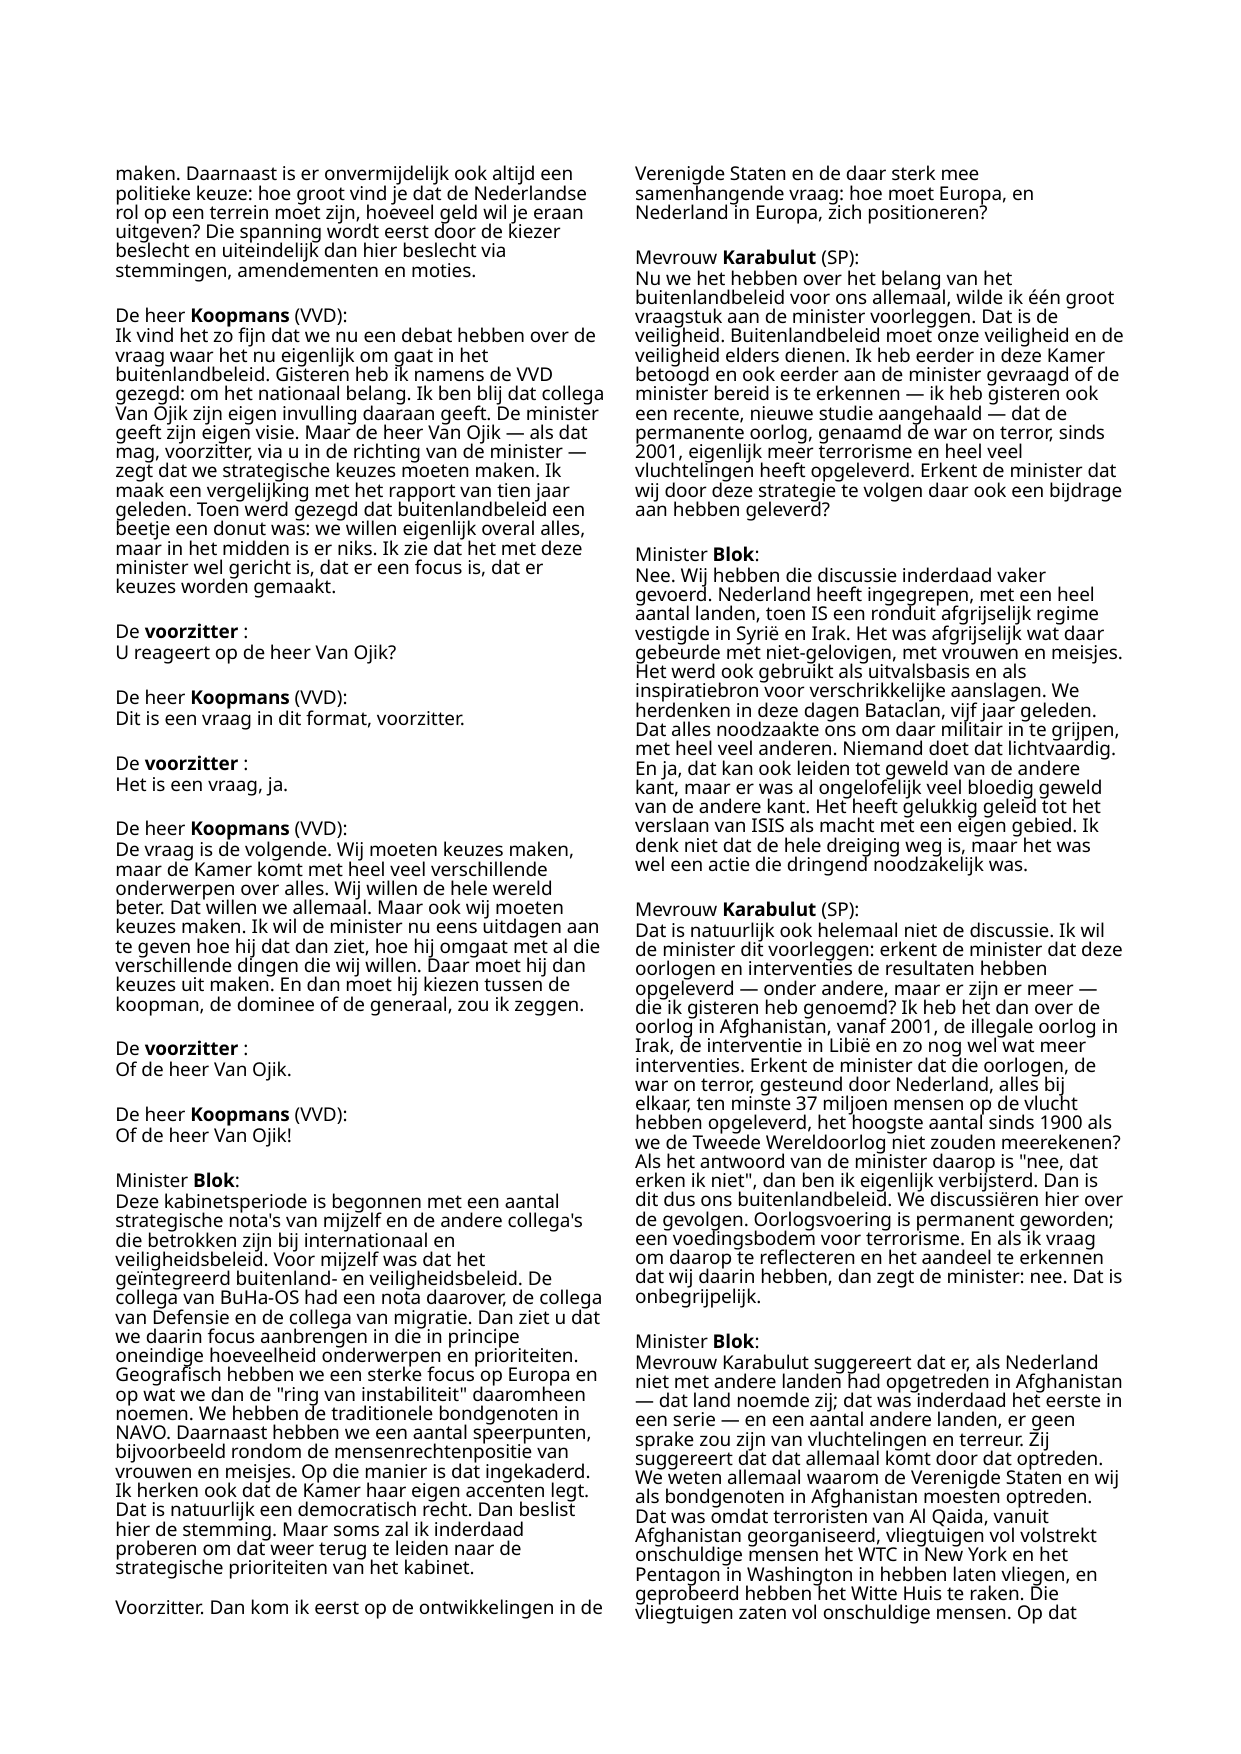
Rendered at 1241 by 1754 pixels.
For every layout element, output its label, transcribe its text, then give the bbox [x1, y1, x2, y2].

text De voorzitter : [115, 618, 605, 644]
text Minister Blok: [115, 1167, 605, 1193]
text Nee. Wij hebben die discussie inderdaad vaker gevoerd. Nederland heeft ingegrepen, met een heel aantal landen, toen IS een ronduit afgrijselijk regime vestigde in Syrië en Irak. Het was afgrijselijk wat daar gebeurde met niet-gelovigen, met vrouwen en meisjes. Het werd ook gebruikt als uitvalsbasis en als inspiratiebron voor verschrikkelijke aanslagen. We herdenken in deze dagen Bataclan, vijf jaar geleden. Dat alles noodzaakte ons om daar militair in te grijpen, met heel veel anderen. Niemand doet dat lichtvaardig. En ja, dat kan ook leiden tot geweld van de andere kant, maar er was al ongelofelijk veel bloedig geweld van de andere kant. Het heeft gelukkig geleid tot het verslaan van ISIS als macht met een eigen gebied. Ik denk niet dat de hele dreiging weg is, maar het was wel een actie die dringend noodzakelijk was. [635, 567, 1125, 875]
text Mevrouw Karabulut suggereert dat er, als Nederland niet met andere landen had opgetreden in Afghanistan — dat land noemde zij; dat was inderdaad het eerste in een serie — en een aantal andere landen, er geen sprake zou zijn van vluchtelingen en terreur. Zij suggereert dat dat allemaal komt door dat optreden. We weten allemaal waarom de Verenigde Staten en wij als bondgenoten in Afghanistan moesten optreden. Dat was omdat terroristen van Al Qaida, vanuit Afghanistan georganiseerd, vliegtuigen vol volstrekt onschuldige mensen het WTC in New York en het Pentagon in Washington in hebben laten vliegen, en geprobeerd hebben het Witte Huis te raken. Die vliegtuigen zaten vol onschuldige mensen. Op dat [635, 1354, 1125, 1623]
text De vraag is de volgende. Wij moeten keuzes maken, maar de Kamer komt met heel veel verschillende onderwerpen over alles. Wij willen de hele wereld beter. Dat willen we allemaal. Maar ook wij moeten keuzes maken. Ik wil de minister nu eens uitdagen aan te geven hoe hij dat dan ziet, hoe hij omgaat met al die verschillende dingen die wij willen. Daar moet hij dan keuzes uit maken. En dan moet hij kiezen tussen de koopman, de dominee of de generaal, zou ik zeggen. [115, 841, 605, 1015]
text Dat is natuurlijk ook helemaal niet de discussie. Ik wil de minister dit voorleggen: erkent de minister dat deze oorlogen en interventies de resultaten hebben opgeleverd — onder andere, maar er zijn er meer — die ik gisteren heb genoemd? Ik heb het dan over de oorlog in Afghanistan, vanaf 2001, de illegale oorlog in Irak, de interventie in Libië en zo nog wel wat meer interventies. Erkent de minister dat die oorlogen, de war on terror, gesteund door Nederland, alles bij elkaar, ten minste 37 miljoen mensen op de vlucht hebben opgeleverd, het hoogste aantal sinds 1900 als we de Tweede Wereldoorlog niet zouden meerekenen? Als het antwoord van de minister daarop is "nee, dat erken ik niet", dan ben ik eigenlijk verbijsterd. Dan is dit dus ons buitenlandbeleid. We discussiëren hier over de gevolgen. Oorlogsvoering is permanent geworden; een voedingsbodem voor terrorisme. En als ik vraag om daarop te reflecteren en het aandeel te erkennen dat wij daarin hebben, dan zegt de minister: nee. Dat is onbegrijpelijk. [635, 922, 1125, 1307]
text De voorzitter : [115, 750, 605, 776]
text U reageert op de heer Van Ojik? [115, 644, 605, 663]
text De voorzitter : [115, 1036, 605, 1061]
text Mevrouw Karabulut (SP): [635, 896, 1125, 922]
text De heer Koopmans (VVD): [115, 816, 605, 841]
text Nu we het hebben over het belang van het buitenlandbeleid voor ons allemaal, wilde ik één groot vraagstuk aan de minister voorleggen. Dat is de veiligheid. Buitenlandbeleid moet onze veiligheid en de veiligheid elders dienen. Ik heb eerder in deze Kamer betoogd en ook eerder aan de minister gevraagd of de minister bereid is te erkennen — ik heb gisteren ook een recente, nieuwe studie aangehaald — dat de permanente oorlog, genaamd de war on terror, sinds 2001, eigenlijk meer terrorisme en heel veel vluchtelingen heeft opgeleverd. Erkent de minister dat wij door deze strategie te volgen daar ook een bijdrage aan hebben geleverd? [635, 270, 1125, 520]
text De heer Koopmans (VVD): [115, 684, 605, 710]
text Voorzitter. Dan kom ik eerst op de ontwikkelingen in de [115, 1599, 605, 1618]
text Of de heer Van Ojik! [115, 1127, 605, 1146]
text Het is een vraag, ja. [115, 776, 605, 795]
text De heer Koopmans (VVD): [115, 1101, 605, 1127]
text Minister Blok: [635, 1328, 1125, 1354]
text maken. Daarnaast is er onvermijdelijk ook altijd een politieke keuze: hoe groot vind je dat de Nederlandse rol op een terrein moet zijn, hoeveel geld wil je eraan uitgeven? Die spanning wordt eerst door de kiezer beslecht en uiteindelijk dan hier beslecht via stemmingen, amendementen en moties. [115, 165, 605, 281]
text Dit is een vraag in dit format, voorzitter. [115, 710, 605, 729]
text Verenigde Staten en de daar sterk mee samenhangende vraag: hoe moet Europa, en Nederland in Europa, zich positioneren? [635, 165, 1125, 223]
text Deze kabinetsperiode is begonnen met een aantal strategische nota's van mijzelf en de andere collega's die betrokken zijn bij internationaal en veiligheidsbeleid. Voor mijzelf was dat het geïntegreerd buitenland- en veiligheidsbeleid. De collega van BuHa-OS had een nota daarover, de collega van Defensie en de collega van migratie. Dan ziet u dat we daarin focus aanbrengen in die in principe oneindige hoeveelheid onderwerpen en prioriteiten. Geografisch hebben we een sterke focus op Europa en op wat we dan de "ring van instabiliteit" daaromheen noemen. We hebben de traditionele bondgenoten in NAVO. Daarnaast hebben we een aantal speerpunten, bijvoorbeeld rondom de mensenrechtenpositie van vrouwen en meisjes. Op die manier is dat ingekaderd. Ik herken ook dat de Kamer haar eigen accenten legt. Dat is natuurlijk een democratisch recht. Dan beslist hier de stemming. Maar soms zal ik inderdaad proberen om dat weer terug te leiden naar de strategische prioriteiten van het kabinet. [115, 1193, 605, 1578]
text Minister Blok: [635, 541, 1125, 567]
text Mevrouw Karabulut (SP): [635, 244, 1125, 270]
text De heer Koopmans (VVD): [115, 302, 605, 327]
text Of de heer Van Ojik. [115, 1061, 605, 1081]
text Ik vind het zo fijn dat we nu een debat hebben over de vraag waar het nu eigenlijk om gaat in het buitenlandbeleid. Gisteren heb ik namens de VVD gezegd: om het nationaal belang. Ik ben blij dat collega Van Ojik zijn eigen invulling daaraan geeft. De minister geeft zijn eigen visie. Maar de heer Van Ojik — als dat mag, voorzitter, via u in de richting van de minister — zegt dat we strategische keuzes moeten maken. Ik maak een vergelijking met het rapport van tien jaar geleden. Toen werd gezegd dat buitenlandbeleid een beetje een donut was: we willen eigenlijk overal alles, maar in het midden is er niks. Ik zie dat het met deze minister wel gericht is, dat er een focus is, dat er keuzes worden gemaakt. [115, 327, 605, 597]
